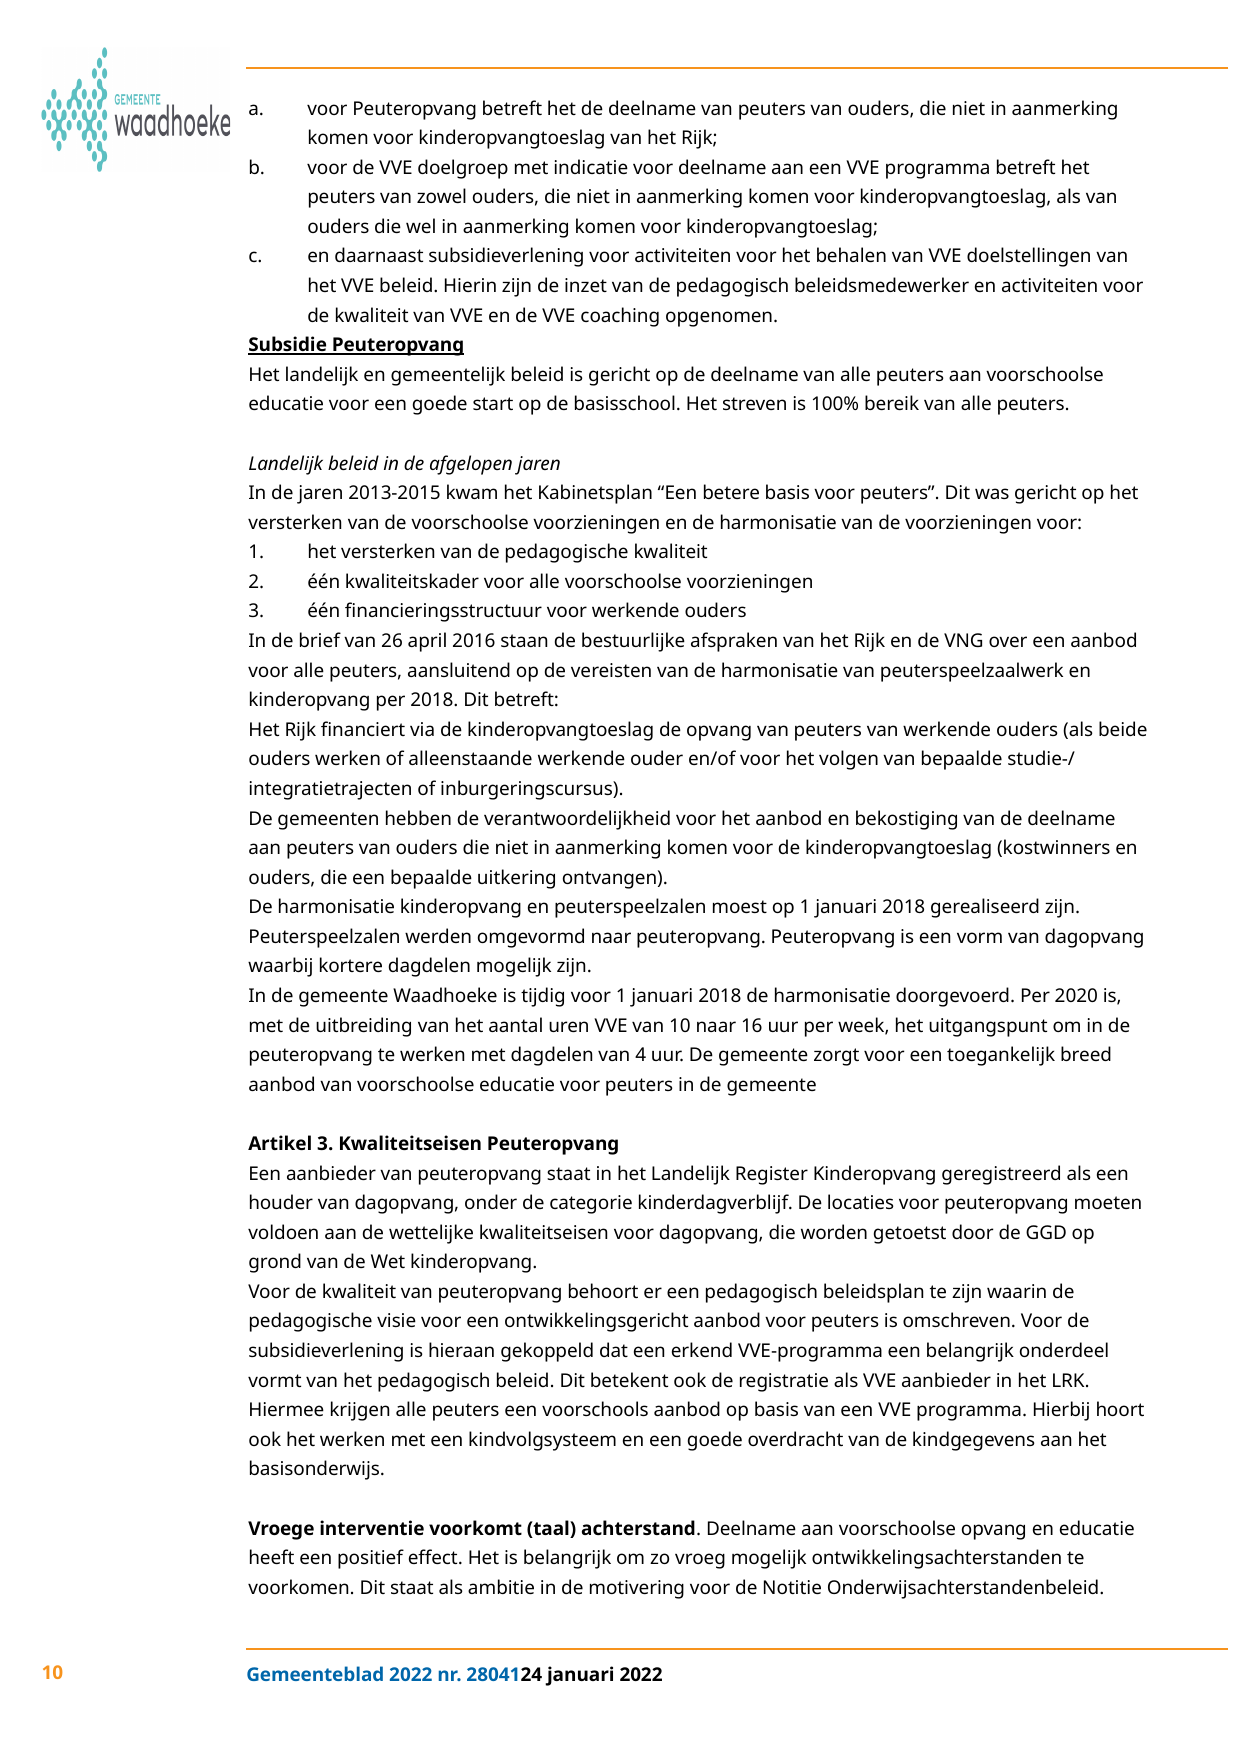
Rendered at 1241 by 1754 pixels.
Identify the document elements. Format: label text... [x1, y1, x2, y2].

list en daarnaast subsidieverlening voor activiteiten voor het behalen van VVE doelstellingen van het VVE beleid. Hierin zijn de inzet van de pedagogisch beleidsmedewerker en activiteiten voor de kwaliteit van VVE en de VVE coaching opgenomen. [248, 243, 1152, 328]
picture [41, 47, 231, 172]
list één financieringsstructuur voor werkende ouders [248, 598, 1152, 623]
text In de brief van 26 april 2016 staan de bestuurlijke afspraken van het Rijk en de VNG over een aanbod voor alle peuters, aansluitend op de vereisten van de harmonisatie van peuterspeelzaalwerk en kinderopvang per 2018. Dit betreft: [248, 627, 1152, 712]
text Hiermee krijgen alle peuters een voorschools aanbod op basis van een VVE programma. Hierbij hoort ook het werken met een kindvolgsysteem en een goede overdracht van de kindgegevens aan het basisonderwijs. [248, 1396, 1152, 1481]
text In de gemeente Waadhoeke is tijdig voor 1 januari 2018 de harmonisatie doorgevoerd. Per 2020 is, met de uitbreiding van het aantal uren VVE van 10 naar 16 uur per week, het uitgangspunt om in de peuteropvang te werken met dagdelen van 4 uur. De gemeente zorgt voor een toegankelijk breed aanbod van voorschoolse educatie voor peuters in de gemeente [248, 982, 1152, 1097]
text In de jaren 2013-2015 kwam het Kabinetsplan “Een betere basis voor peuters”. Dit was gericht op het versterken van de voorschoolse voorzieningen en de harmonisatie van de voorzieningen voor: [248, 479, 1152, 535]
list voor de VVE doelgroep met indicatie voor deelname aan een VVE programma betreft het peuters van zowel ouders, die niet in aanmerking komen voor kinderopvangtoeslag, als van ouders die wel in aanmerking komen voor kinderopvangtoeslag; [248, 154, 1152, 239]
text Artikel 3. Kwaliteitseisen Peuteropvang [248, 1130, 1152, 1156]
text Vroege interventie voorkomt (taal) achterstand. Deelname aan voorschoolse opvang en educatie heeft een positief effect. Het is belangrijk om zo vroeg mogelijk ontwikkelingsachterstanden te voorkomen. Dit staat als ambitie in de motivering voor de Notitie Onderwijsachterstandenbeleid. [248, 1515, 1152, 1600]
list één kwaliteitskader voor alle voorschoolse voorzieningen [248, 568, 1152, 594]
text De gemeenten hebben de verantwoordelijkheid voor het aanbod en bekostiging van de deelname aan peuters van ouders die niet in aanmerking komen voor de kinderopvangtoeslag (kostwinners en ouders, die een bepaalde uitkering ontvangen). [248, 805, 1152, 890]
text Landelijk beleid in de afgelopen jaren [248, 450, 1152, 476]
list het versterken van de pedagogische kwaliteit [248, 538, 1152, 564]
text Het landelijk en gemeentelijk beleid is gericht op de deelname van alle peuters aan voorschoolse educatie voor een goede start op de basisschool. Het streven is 100% bereik van alle peuters. [248, 361, 1152, 416]
text De harmonisatie kinderopvang en peuterspeelzalen moest op 1 januari 2018 gerealiseerd zijn. Peuterspeelzalen werden omgevormd naar peuteropvang. Peuteropvang is een vorm van dagopvang waarbij kortere dagdelen mogelijk zijn. [248, 893, 1152, 978]
text Subsidie Peuteropvang [248, 331, 1152, 357]
text Voor de kwaliteit van peuteropvang behoort er een pedagogisch beleidsplan te zijn waarin de pedagogische visie voor een ontwikkelingsgericht aanbod voor peuters is omschreven. Voor de subsidieverlening is hieraan gekoppeld dat een erkend VVE-programma een belangrijk onderdeel vormt van het pedagogisch beleid. Dit betekent ook de registratie als VVE aanbieder in het LRK. [248, 1278, 1152, 1393]
list voor Peuteropvang betreft het de deelname van peuters van ouders, die niet in aanmerking komen voor kinderopvangtoeslag van het Rijk; [248, 95, 1152, 150]
text Het Rijk financiert via de kinderopvangtoeslag de opvang van peuters van werkende ouders (als beide ouders werken of alleenstaande werkende ouder en/of voor het volgen van bepaalde studie-/ integratietrajecten of inburgeringscursus). [248, 716, 1152, 801]
text Een aanbieder van peuteropvang staat in het Landelijk Register Kinderopvang geregistreerd als een houder van dagopvang, onder de categorie kinderdagverblijf. De locaties voor peuteropvang moeten voldoen aan de wettelijke kwaliteitseisen voor dagopvang, die worden getoetst door de GGD op grond van de Wet kinderopvang. [248, 1160, 1152, 1274]
